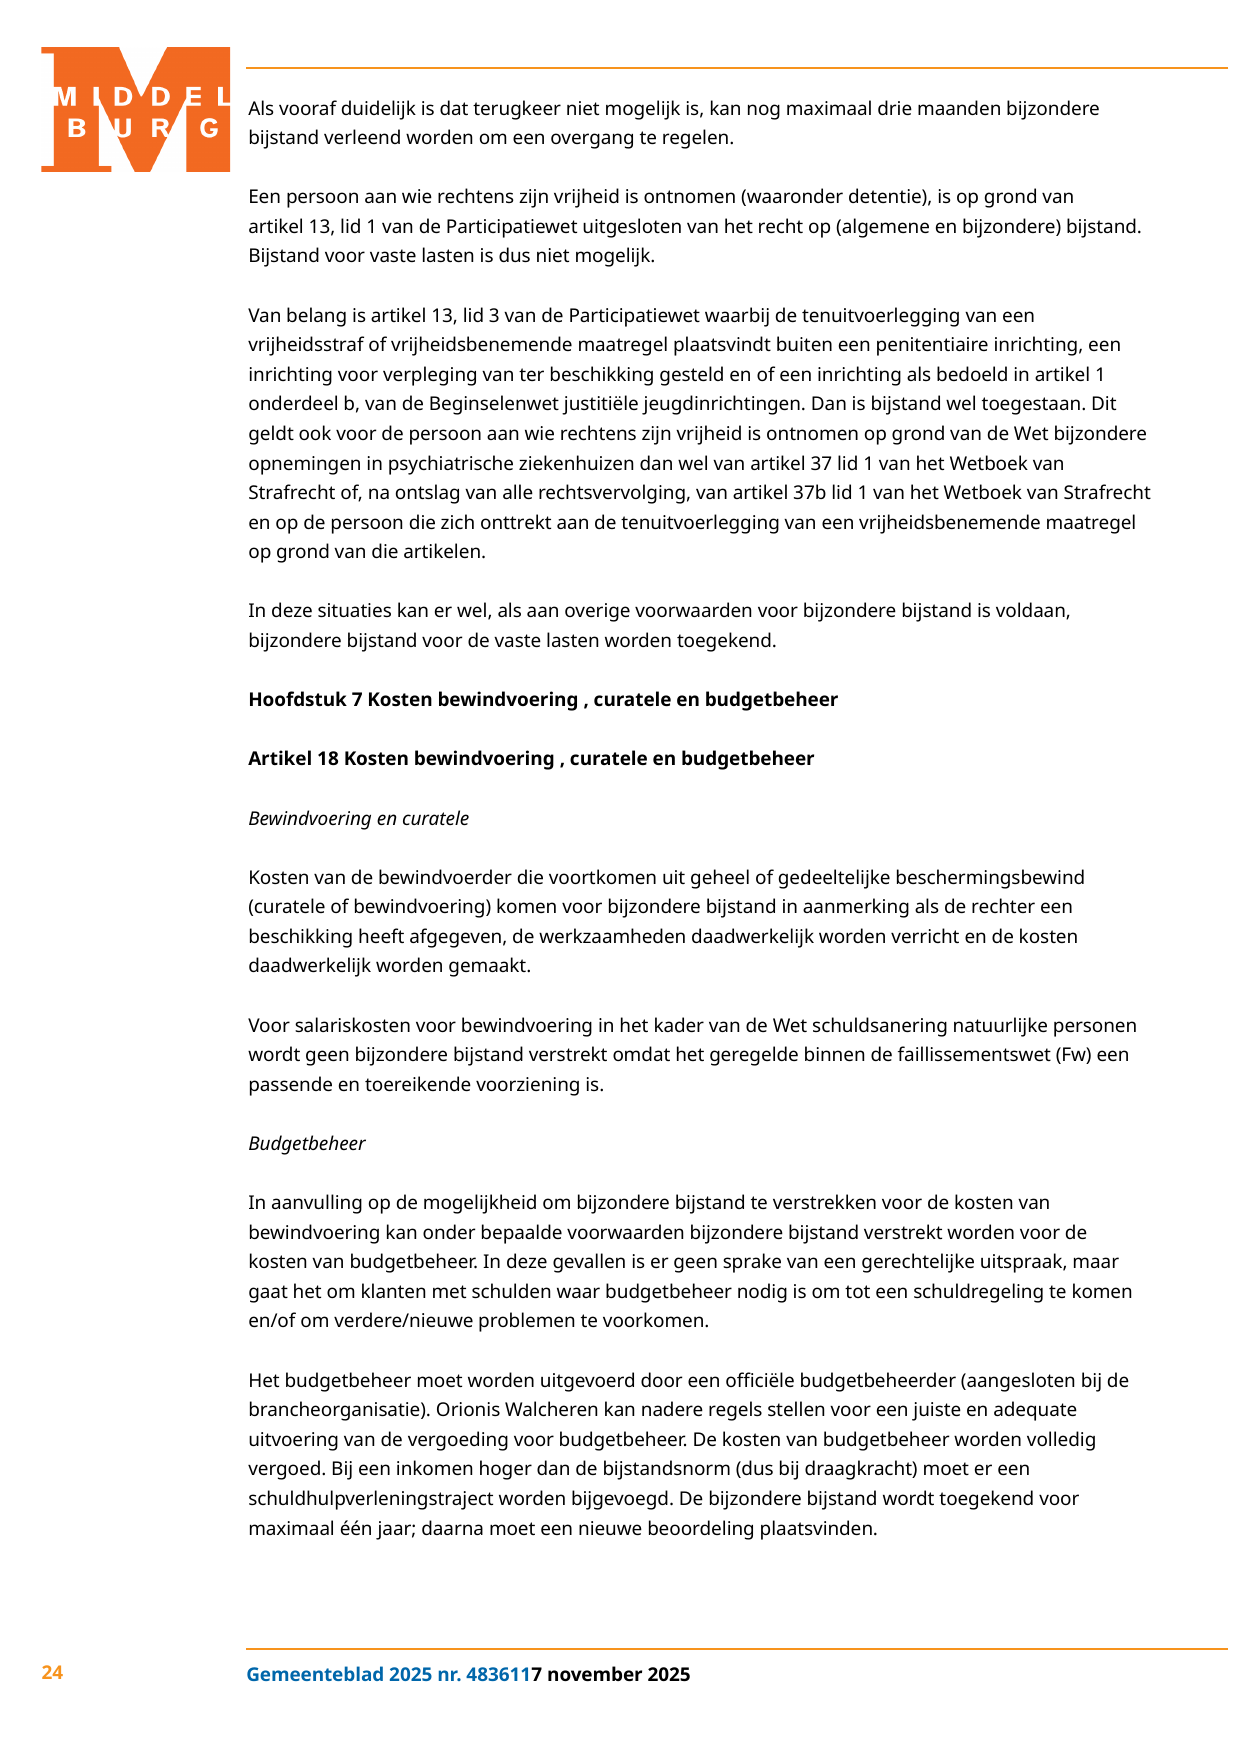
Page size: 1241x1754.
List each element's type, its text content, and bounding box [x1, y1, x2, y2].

text Bijstand voor vaste lasten is dus niet mogelijk. [248, 243, 1152, 268]
text Hoofdstuk 7 Kosten bewindvoering , curatele en budgetbeheer [248, 686, 1152, 712]
text In deze situaties kan er wel, als aan overige voorwaarden voor bijzondere bijstand is voldaan, bijzondere bijstand voor de vaste lasten worden toegekend. [248, 598, 1152, 653]
text Van belang is artikel 13, lid 3 van de Participatiewet waarbij de tenuitvoerlegging van een vrijheidsstraf of vrijheidsbenemende maatregel plaatsvindt buiten een penitentiaire inrichting, een inrichting voor verpleging van ter beschikking gesteld en of een inrichting als bedoeld in artikel 1 onderdeel b, van de Beginselenwet justitiële jeugdinrichtingen. Dan is bijstand wel toegestaan. Dit geldt ook voor de persoon aan wie rechtens zijn vrijheid is ontnomen op grond van de Wet bijzondere opnemingen in psychiatrische ziekenhuizen dan wel van artikel 37 lid 1 van het Wetboek van Strafrecht of, na ontslag van alle rechtsvervolging, van artikel 37b lid 1 van het Wetboek van Strafrecht en op de persoon die zich onttrekt aan de tenuitvoerlegging van een vrijheidsbenemende maatregel op grond van die artikelen. [248, 302, 1152, 564]
text Voor salariskosten voor bewindvoering in het kader van de Wet schuldsanering natuurlijke personen wordt geen bijzondere bijstand verstrekt omdat het geregelde binnen de faillissementswet (Fw) een passende en toereikende voorziening is. [248, 1012, 1152, 1097]
text Een persoon aan wie rechtens zijn vrijheid is ontnomen (waaronder detentie), is op grond van [248, 183, 1152, 209]
text Artikel 18 Kosten bewindvoering , curatele en budgetbeheer [248, 746, 1152, 771]
text artikel 13, lid 1 van de Participatiewet uitgesloten van het recht op (algemene en bijzondere) bijstand. [248, 213, 1152, 239]
text Budgetbeheer [248, 1130, 1152, 1156]
text In aanvulling op de mogelijkheid om bijzondere bijstand te verstrekken voor de kosten van bewindvoering kan onder bepaalde voorwaarden bijzondere bijstand verstrekt worden voor de kosten van budgetbeheer. In deze gevallen is er geen sprake van een gerechtelijke uitspraak, maar gaat het om klanten met schulden waar budgetbeheer nodig is om tot een schuldregeling te komen en/of om verdere/nieuwe problemen te voorkomen. [248, 1189, 1152, 1333]
text Kosten van de bewindvoerder die voortkomen uit geheel of gedeeltelijke beschermingsbewind (curatele of bewindvoering) komen voor bijzondere bijstand in aanmerking als de rechter een beschikking heeft afgegeven, de werkzaamheden daadwerkelijk worden verricht en de kosten daadwerkelijk worden gemaakt. [248, 864, 1152, 978]
picture [41, 47, 231, 172]
text Bewindvoering en curatele [248, 805, 1152, 831]
text Als vooraf duidelijk is dat terugkeer niet mogelijk is, kan nog maximaal drie maanden bijzondere bijstand verleend worden om een overgang te regelen. [248, 95, 1152, 150]
text Het budgetbeheer moet worden uitgevoerd door een officiële budgetbeheerder (aangesloten bij de brancheorganisatie). Orionis Walcheren kan nadere regels stellen voor een juiste en adequate uitvoering van de vergoeding voor budgetbeheer. De kosten van budgetbeheer worden volledig vergoed. Bij een inkomen hoger dan de bijstandsnorm (dus bij draagkracht) moet er een schuldhulpverleningstraject worden bijgevoegd. De bijzondere bijstand wordt toegekend voor maximaal één jaar; daarna moet een nieuwe beoordeling plaatsvinden. [248, 1367, 1152, 1541]
